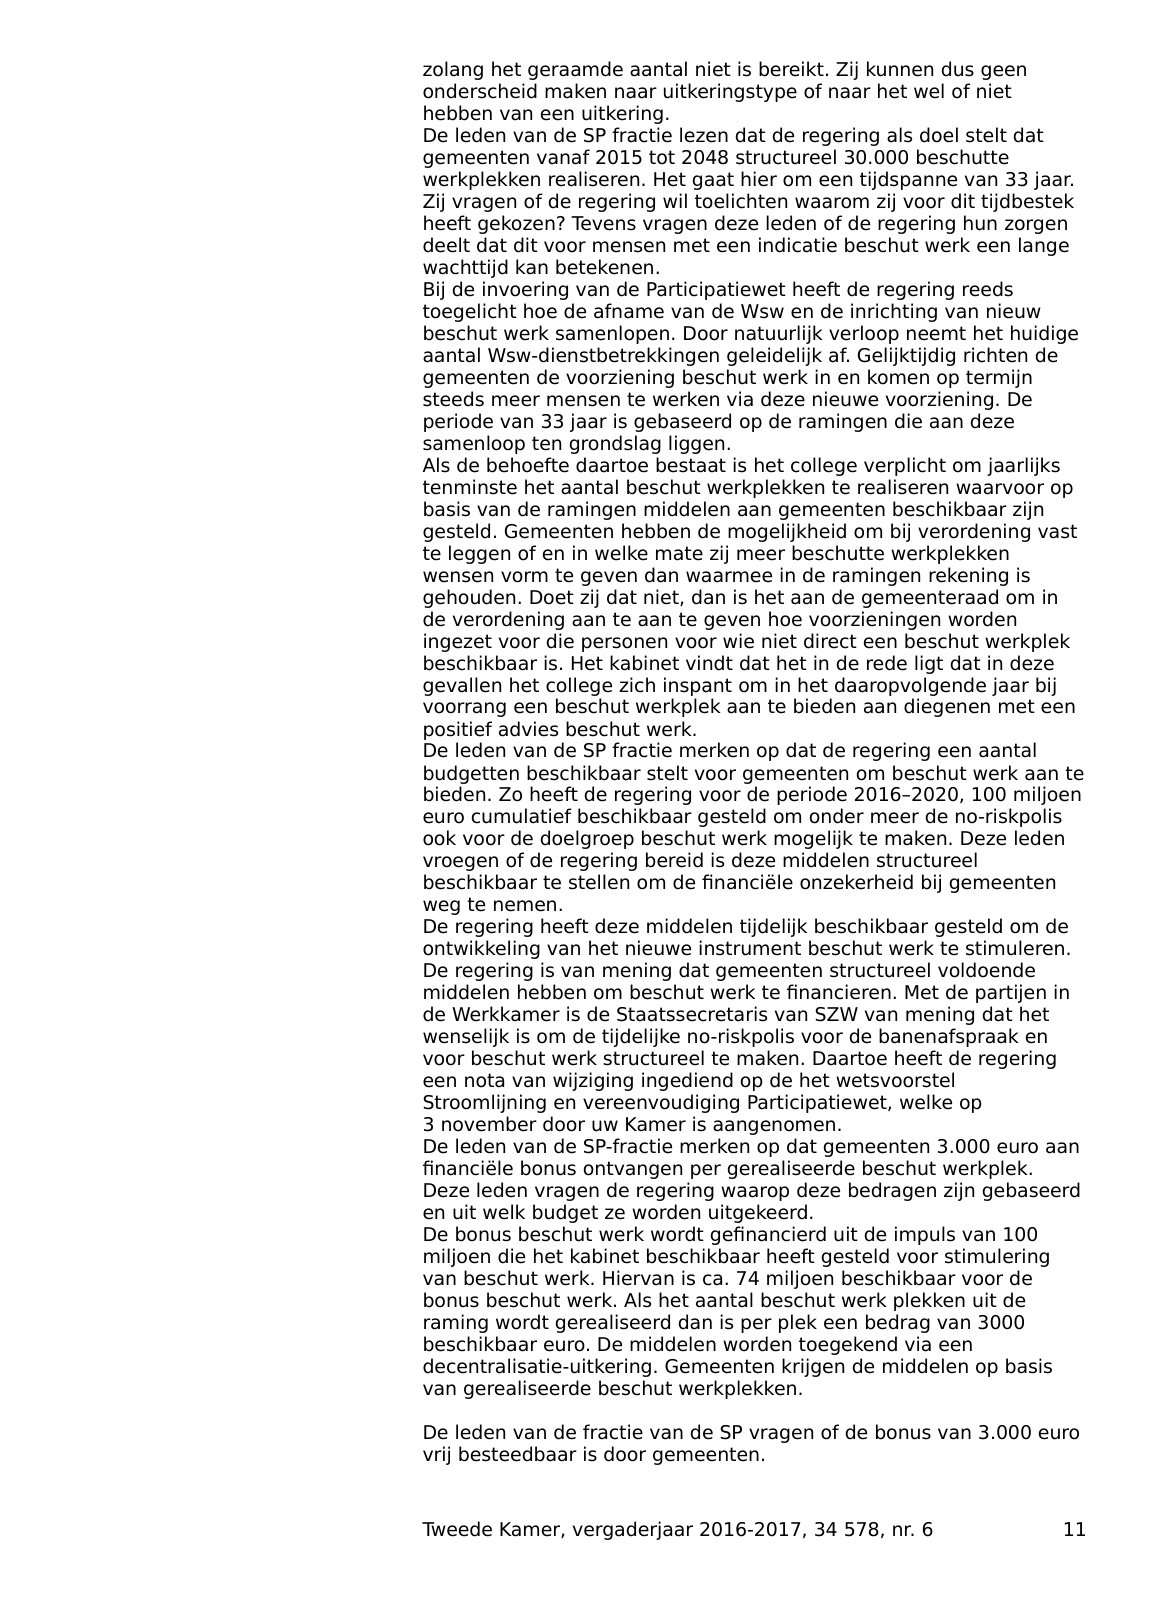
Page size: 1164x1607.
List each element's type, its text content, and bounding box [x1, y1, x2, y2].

text zolang het geraamde aantal niet is bereikt. Zij kunnen dus geen onderscheid maken naar uitkeringstype of naar het wel of niet hebben van een uitkering. [422, 59, 1087, 125]
text De leden van de SP fractie merken op dat de regering een aantal budgetten beschikbaar stelt voor gemeenten om beschut werk aan te bieden. Zo heeft de regering voor de periode 2016–2020, 100 miljoen euro cumulatief beschikbaar gesteld om onder meer de no-riskpolis ook voor de doelgroep beschut werk mogelijk te maken. Deze leden vroegen of de regering bereid is deze middelen structureel beschikbaar te stellen om de financiële onzekerheid bij gemeenten weg te nemen. [422, 740, 1087, 916]
text Als de behoefte daartoe bestaat is het college verplicht om jaarlijks tenminste het aantal beschut werkplekken te realiseren waarvoor op basis van de ramingen middelen aan gemeenten beschikbaar zijn gesteld. Gemeenten hebben de mogelijkheid om bij verordening vast te leggen of en in welke mate zij meer beschutte werkplekken wensen vorm te geven dan waarmee in de ramingen rekening is gehouden. Doet zij dat niet, dan is het aan de gemeenteraad om in de verordening aan te aan te geven hoe voorzieningen worden ingezet voor die personen voor wie niet direct een beschut werkplek beschikbaar is. Het kabinet vindt dat het in de rede ligt dat in deze gevallen het college zich inspant om in het daaropvolgende jaar bij voorrang een beschut werkplek aan te bieden aan diegenen met een positief advies beschut werk. [422, 455, 1087, 740]
text Bij de invoering van de Participatiewet heeft de regering reeds toegelicht hoe de afname van de Wsw en de inrichting van nieuw beschut werk samenlopen. Door natuurlijk verloop neemt het huidige aantal Wsw-dienstbetrekkingen geleidelijk af. Gelijktijdig richten de gemeenten de voorziening beschut werk in en komen op termijn steeds meer mensen te werken via deze nieuwe voorziening. De periode van 33 jaar is gebaseerd op de ramingen die aan deze samenloop ten grondslag liggen. [422, 279, 1087, 455]
text De regering heeft deze middelen tijdelijk beschikbaar gesteld om de ontwikkeling van het nieuwe instrument beschut werk te stimuleren. De regering is van mening dat gemeenten structureel voldoende middelen hebben om beschut werk te financieren. Met de partijen in de Werkkamer is de Staatssecretaris van SZW van mening dat het wenselijk is om de tijdelijke no-riskpolis voor de banenafspraak en voor beschut werk structureel te maken. Daartoe heeft de regering een nota van wijziging ingediend op de het wetsvoorstel Stroomlijning en vereenvoudiging Participatiewet, welke op 3 november door uw Kamer is aangenomen. [422, 916, 1087, 1136]
text De leden van de fractie van de SP vragen of de bonus van 3.000 euro vrij besteedbaar is door gemeenten. [422, 1422, 1087, 1466]
text De leden van de SP-fractie merken op dat gemeenten 3.000 euro aan financiële bonus ontvangen per gerealiseerde beschut werkplek. Deze leden vragen de regering waarop deze bedragen zijn gebaseerd en uit welk budget ze worden uitgekeerd. [422, 1136, 1087, 1224]
text De leden van de SP fractie lezen dat de regering als doel stelt dat gemeenten vanaf 2015 tot 2048 structureel 30.000 beschutte werkplekken realiseren. Het gaat hier om een tijdspanne van 33 jaar. Zij vragen of de regering wil toelichten waarom zij voor dit tijdbestek heeft gekozen? Tevens vragen deze leden of de regering hun zorgen deelt dat dit voor mensen met een indicatie beschut werk een lange wachttijd kan betekenen. [422, 125, 1087, 279]
text De bonus beschut werk wordt gefinancierd uit de impuls van 100 miljoen die het kabinet beschikbaar heeft gesteld voor stimulering van beschut werk. Hiervan is ca. 74 miljoen beschikbaar voor de bonus beschut werk. Als het aantal beschut werk plekken uit de raming wordt gerealiseerd dan is per plek een bedrag van 3000 beschikbaar euro. De middelen worden toegekend via een decentralisatie-uitkering. Gemeenten krijgen de middelen op basis van gerealiseerde beschut werkplekken. [422, 1224, 1087, 1400]
